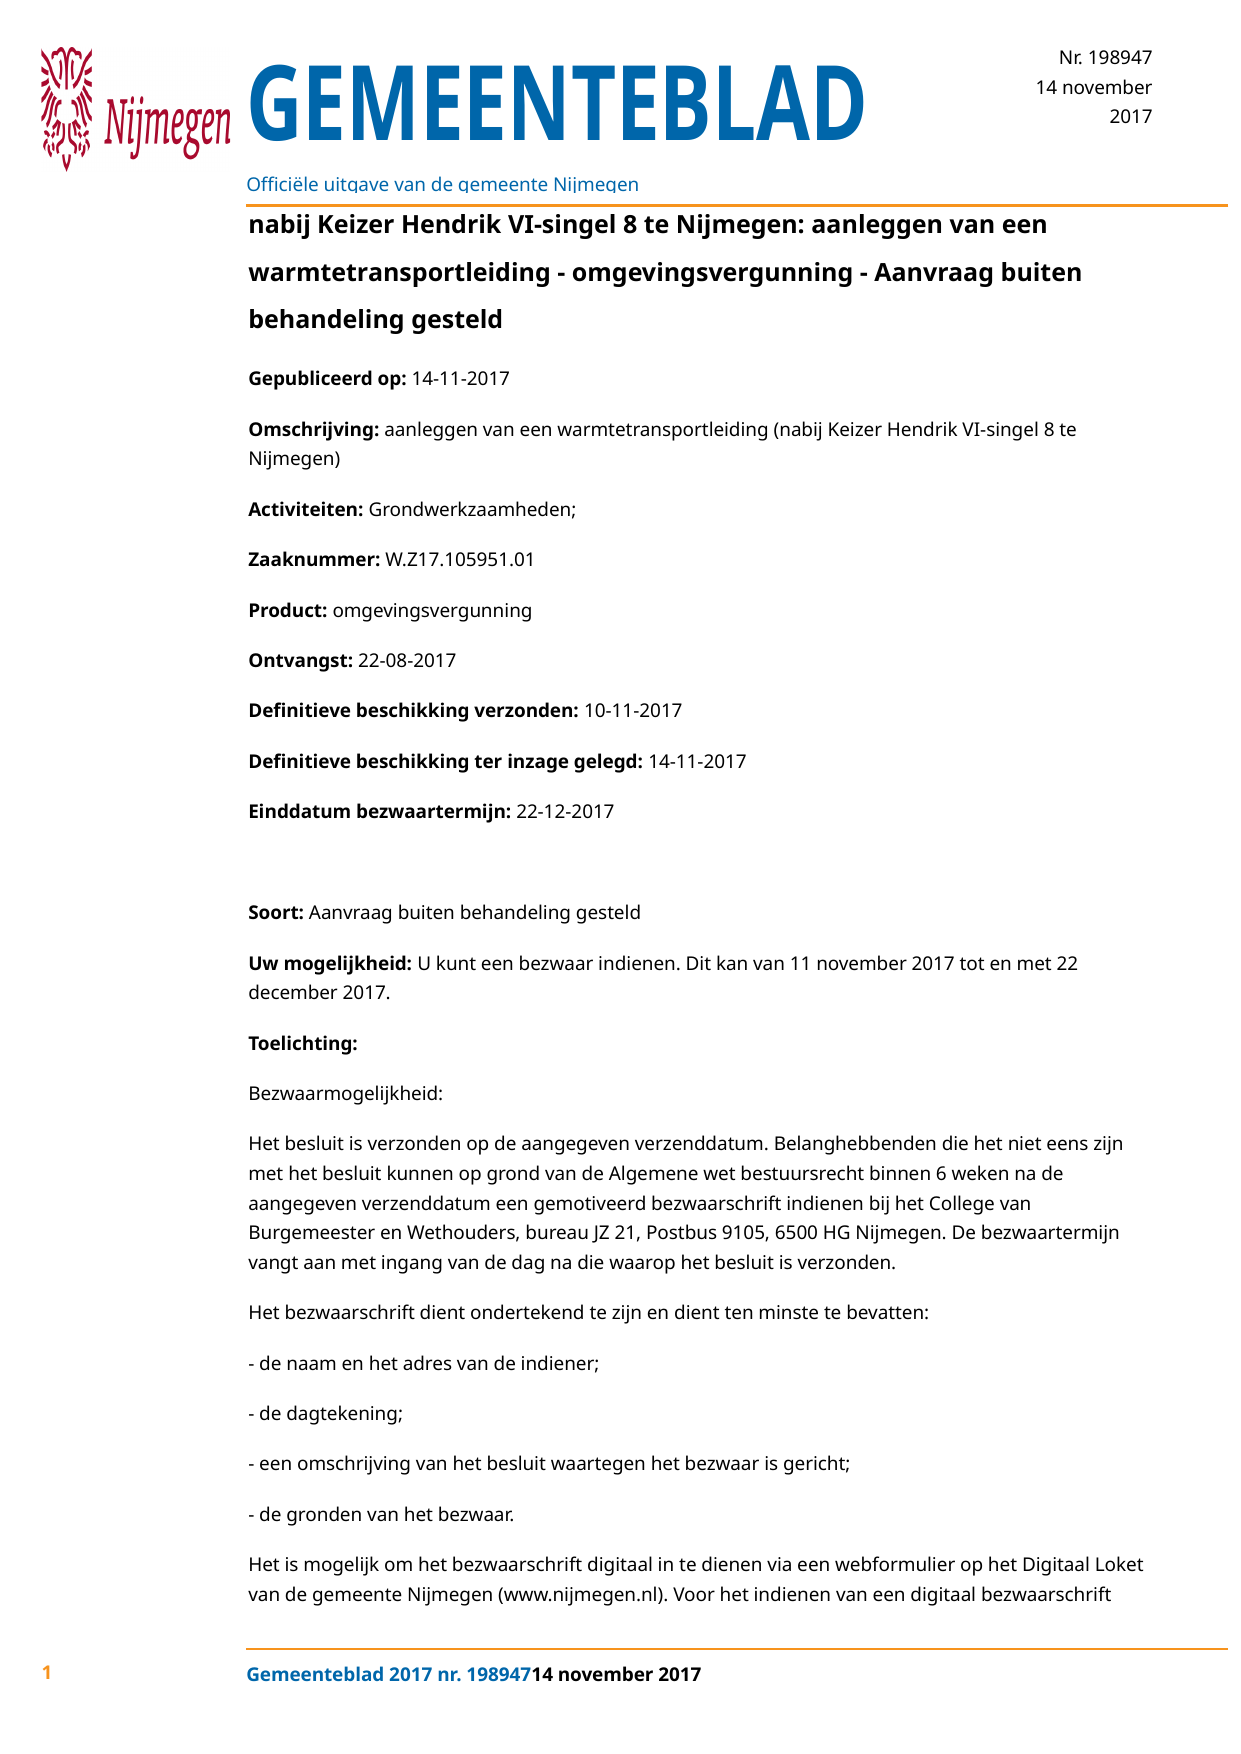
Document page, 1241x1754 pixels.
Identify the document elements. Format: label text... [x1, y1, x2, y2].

text - de gronden van het bezwaar. [248, 1501, 1152, 1527]
text Gepubliceerd op: 14-11-2017 [248, 366, 1152, 391]
picture [41, 47, 231, 172]
text Soort: Aanvraag buiten behandeling gesteld [248, 899, 1152, 925]
text Het besluit is verzonden op de aangegeven verzenddatum. Belanghebbenden die het niet eens zijn met het besluit kunnen op grond van de Algemene wet bestuursrecht binnen 6 weken na de aangegeven verzenddatum een gemotiveerd bezwaarschrift indienen bij het College van Burgemeester en Wethouders, bureau JZ 21, Postbus 9105, 6500 HG Nijmegen. De bezwaartermijn vangt aan met ingang van de dag na die waarop het besluit is verzonden. [248, 1131, 1152, 1274]
text Het is mogelijk om het bezwaarschrift digitaal in te dienen via een webformulier op het Digitaal Loket van de gemeente Nijmegen (www.nijmegen.nl). Voor het indienen van een digitaal bezwaarschrift [248, 1551, 1152, 1607]
text Ontvangst: 22-08-2017 [248, 647, 1152, 673]
text nabij Keizer Hendrik VI-singel 8 te Nijmegen: aanleggen van een warmtetransportleiding - omgevingsvergunning - Aanvraag buiten behandeling gesteld [248, 207, 1152, 336]
text Product: omgevingsvergunning [248, 597, 1152, 622]
text Definitieve beschikking verzonden: 10-11-2017 [248, 698, 1152, 723]
text Zaaknummer: W.Z17.105951.01 [248, 546, 1152, 572]
text Toelichting: [248, 1030, 1152, 1055]
text Activiteiten: Grondwerkzaamheden; [248, 496, 1152, 522]
text - een omschrijving van het besluit waartegen het bezwaar is gericht; [248, 1451, 1152, 1476]
text - de dagtekening; [248, 1400, 1152, 1426]
text Definitieve beschikking ter inzage gelegd: 14-11-2017 [248, 748, 1152, 774]
text Einddatum bezwaartermijn: 22-12-2017 [248, 798, 1152, 824]
text Bezwaarmogelijkheid: [248, 1080, 1152, 1106]
text - de naam en het adres van de indiener; [248, 1350, 1152, 1375]
text Het bezwaarschrift dient ondertekend te zijn en dient ten minste te bevatten: [248, 1299, 1152, 1325]
text Uw mogelijkheid: U kunt een bezwaar indienen. Dit kan van 11 november 2017 tot en met 22 december 2017. [248, 950, 1152, 1005]
text Omschrijving: aanleggen van een warmtetransportleiding (nabij Keizer Hendrik VI-singel 8 te Nijmegen) [248, 416, 1152, 471]
